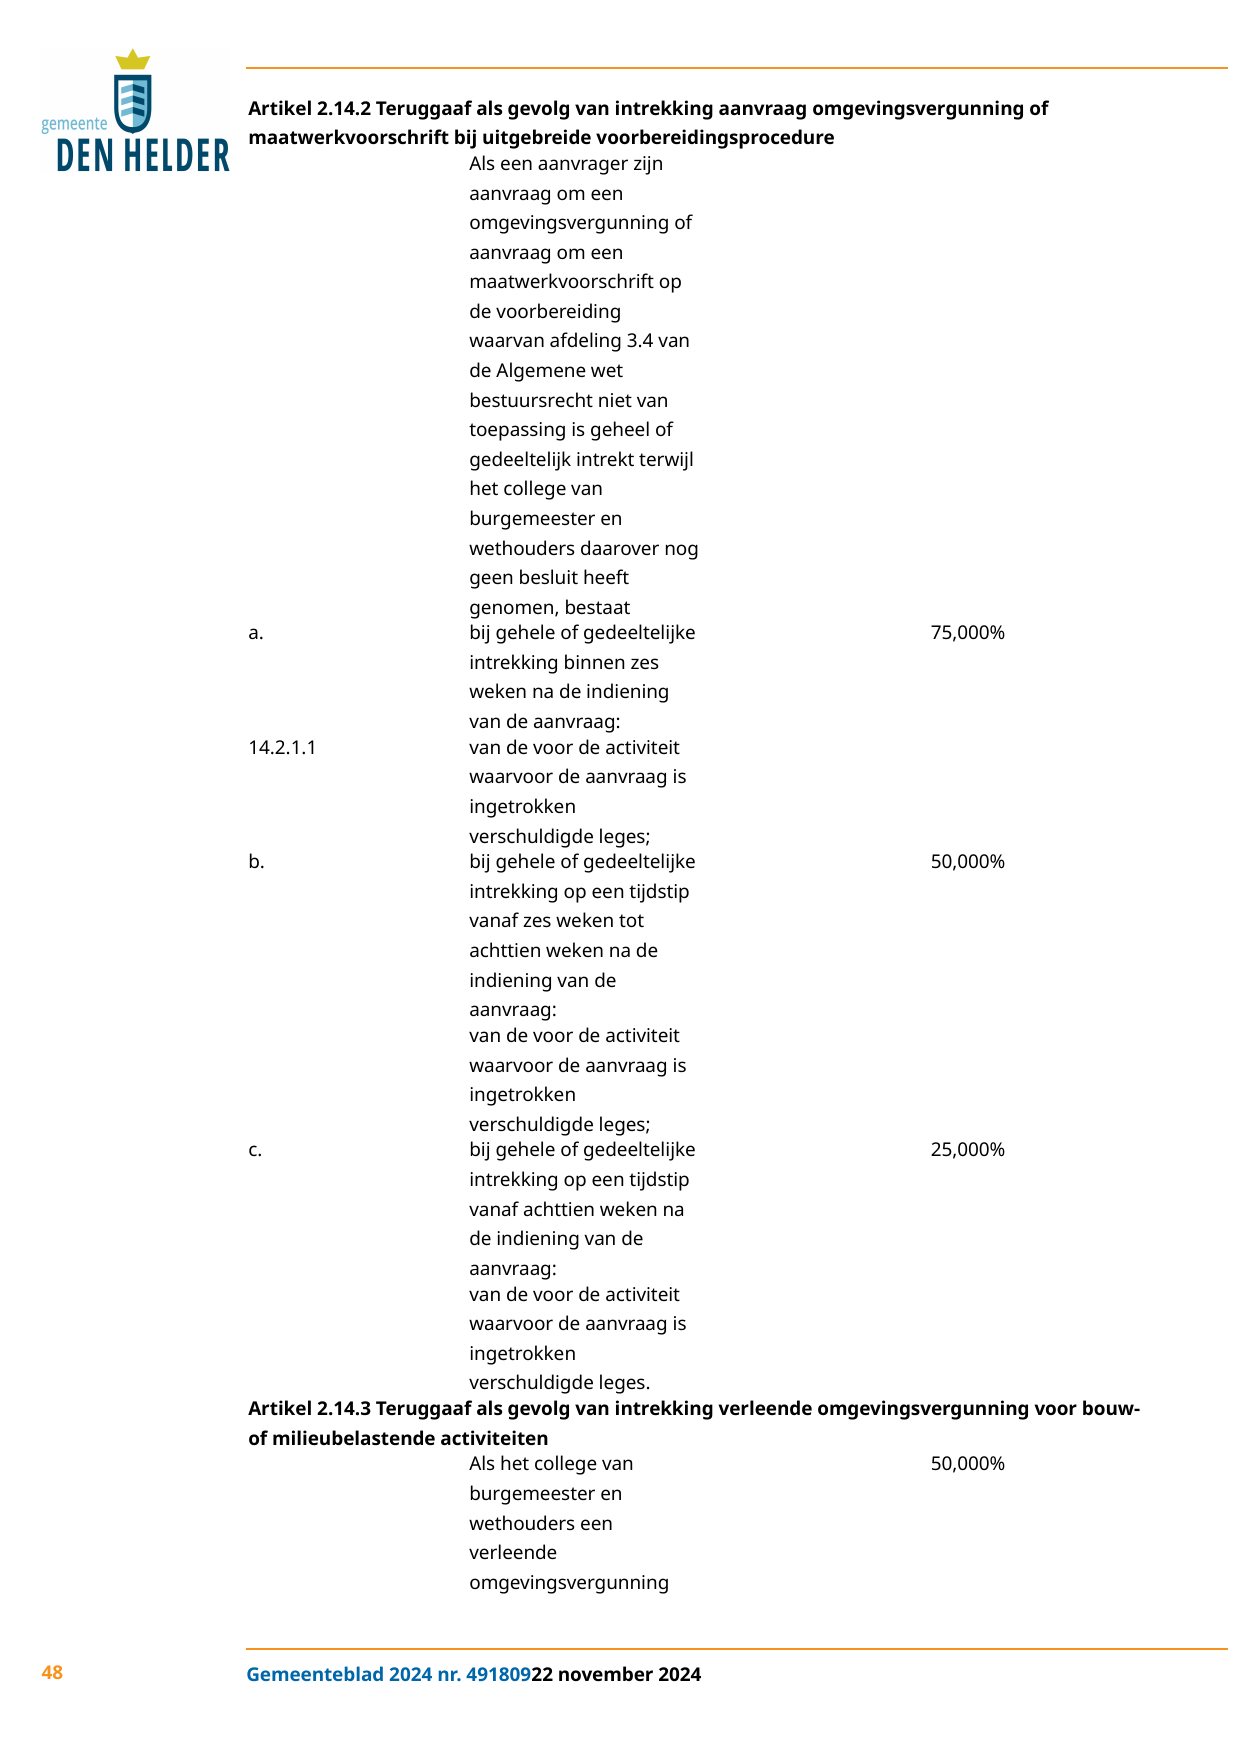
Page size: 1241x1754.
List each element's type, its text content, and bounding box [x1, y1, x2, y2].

table_cell 50,000% [931, 849, 1152, 1022]
table_cell Artikel 2.14.3 Teruggaaf als gevolg van intrekking verleende omgevingsvergunning voor bouw- of milieubelastende activiteiten [248, 1395, 1152, 1451]
table_cell [700, 150, 931, 619]
table_cell 25,000% [931, 1137, 1152, 1281]
table_cell van de voor de activiteit waarvoor de aanvraag is ingetrokken verschuldigde leges. [469, 1281, 700, 1395]
picture [100, 154, 106, 172]
table_cell van de voor de activiteit waarvoor de aanvraag is ingetrokken verschuldigde leges; [469, 734, 700, 848]
picture [41, 47, 231, 172]
picture [220, 160, 224, 172]
table_cell 75,000% [931, 620, 1152, 734]
table_cell [700, 620, 931, 734]
table_cell bij gehele of gedeeltelijke intrekking op een tijdstip vanaf achttien weken na de indiening van de aanvraag: [469, 1137, 700, 1281]
table_cell van de voor de activiteit waarvoor de aanvraag is ingetrokken verschuldigde leges; [469, 1022, 700, 1137]
table_cell [931, 734, 1152, 848]
table_cell [931, 150, 1152, 619]
table_cell Als het college van burgemeester en wethouders een verleende omgevingsvergunning [469, 1451, 700, 1594]
table_cell [700, 734, 931, 848]
table_cell [248, 1281, 469, 1395]
table_cell bij gehele of gedeeltelijke intrekking binnen zes weken na de indiening van de aanvraag: [469, 620, 700, 734]
table_cell [700, 1451, 931, 1594]
table_cell [248, 1022, 469, 1137]
table_cell [700, 849, 931, 1022]
picture [182, 144, 187, 165]
table_cell [248, 150, 469, 619]
table_cell [700, 1281, 931, 1395]
table_cell [931, 1281, 1152, 1395]
table_cell [931, 1022, 1152, 1137]
table_cell [248, 1451, 469, 1594]
table_cell [700, 1022, 931, 1137]
table_cell b. [248, 849, 469, 1022]
table_cell Als een aanvrager zijn aanvraag om een omgevingsvergunning of aanvraag om een maatwerkvoorschrift op de voorbereiding waarvan afdeling 3.4 van de Algemene wet bestuursrecht niet van toepassing is geheel of gedeeltelijk intrekt terwijl het college van burgemeester en wethouders daarover nog geen besluit heeft genomen, bestaat [469, 150, 700, 619]
picture [130, 157, 135, 172]
picture [63, 144, 68, 165]
table_cell 50,000% [931, 1451, 1152, 1594]
table_cell c. [248, 1137, 469, 1281]
table_cell bij gehele of gedeeltelijke intrekking op een tijdstip vanaf zes weken tot achttien weken na de indiening van de aanvraag: [469, 849, 700, 1022]
table_cell [700, 1137, 931, 1281]
table_cell 14.2.1.1 [248, 734, 469, 848]
table_cell Artikel 2.14.2 Teruggaaf als gevolg van intrekking aanvraag omgevingsvergunning of maatwerkvoorschrift bij uitgebreide voorbereidingsprocedure [248, 95, 1152, 150]
table_cell a. [248, 620, 469, 734]
